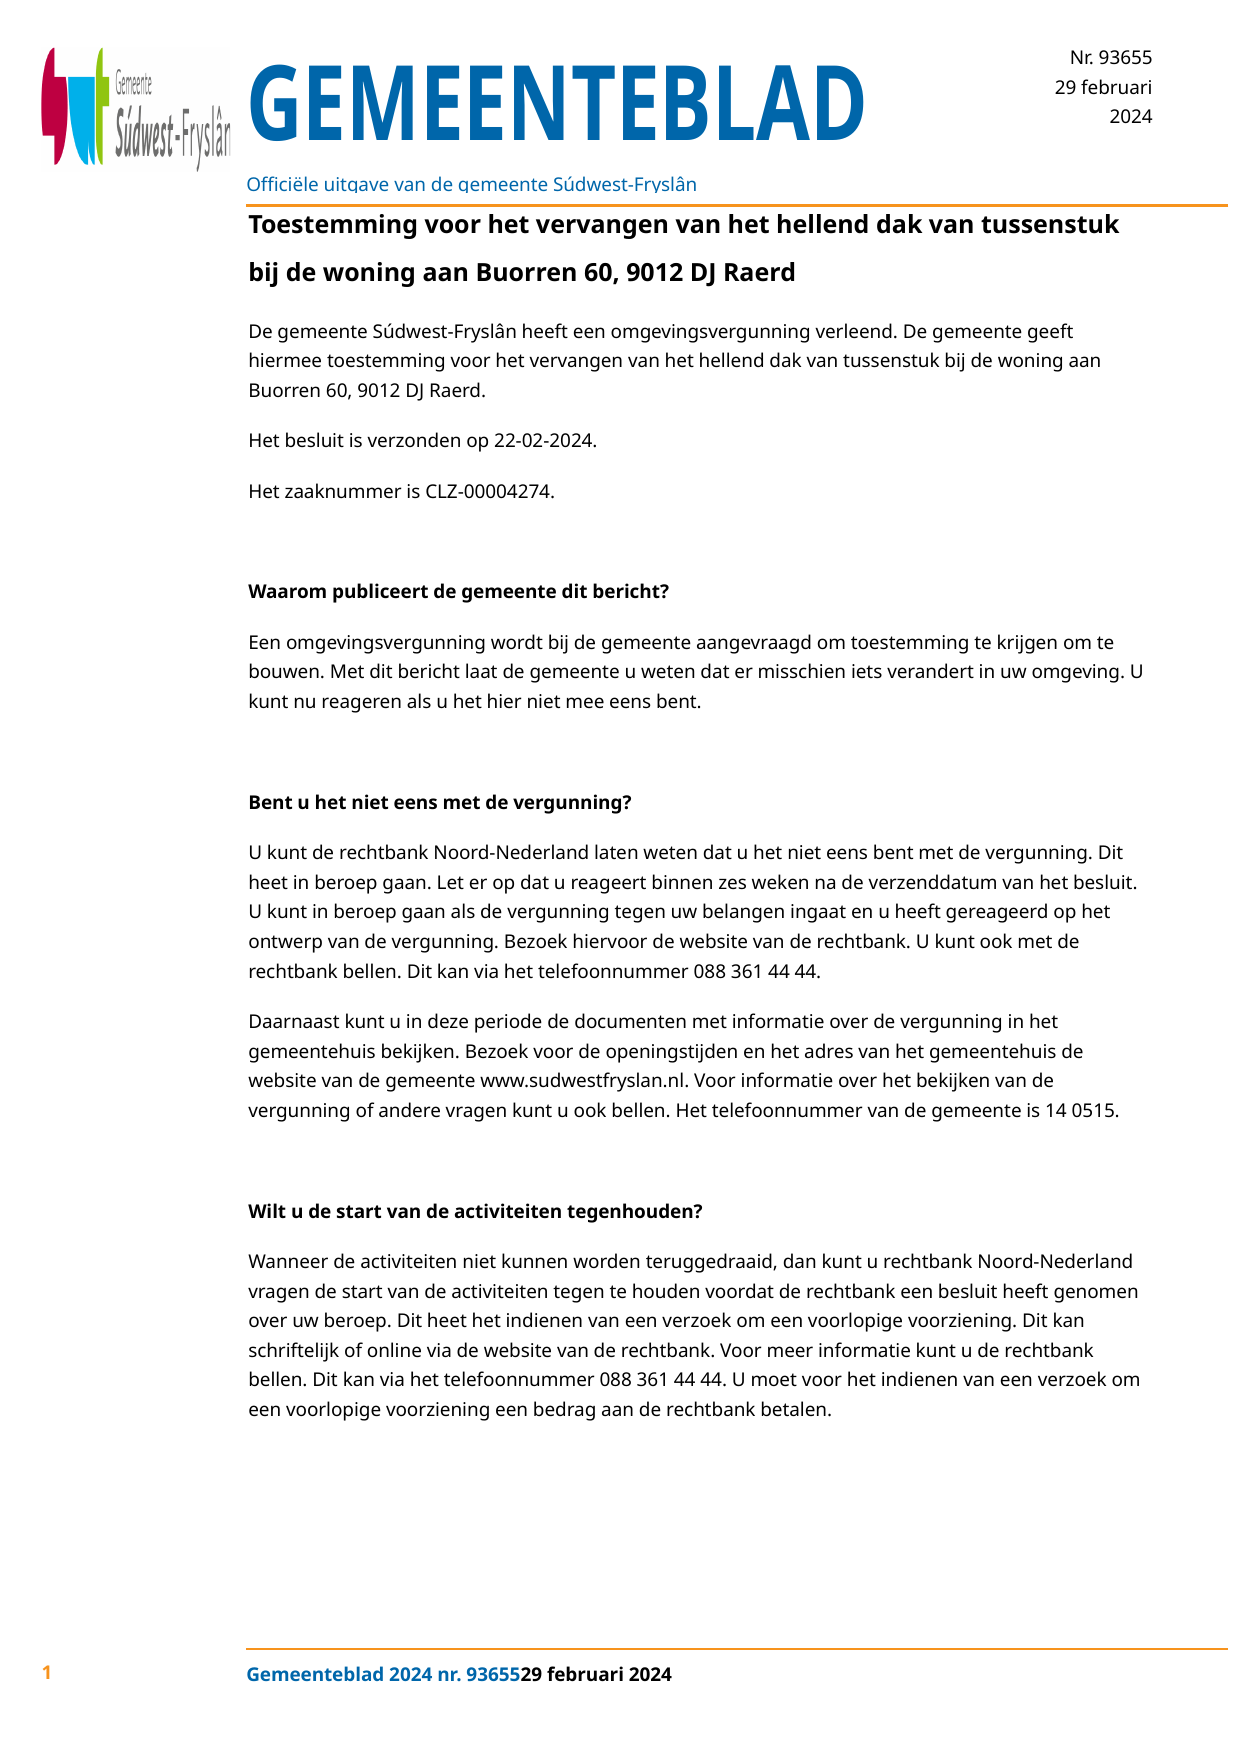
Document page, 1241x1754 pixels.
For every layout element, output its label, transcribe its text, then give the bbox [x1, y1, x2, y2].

text Daarnaast kunt u in deze periode de documenten met informatie over de vergunning in het gemeentehuis bekijken. Bezoek voor de openingstijden en het adres van het gemeentehuis de website van de gemeente www.sudwestfryslan.nl. Voor informatie over het bekijken van de vergunning of andere vragen kunt u ook bellen. Het telefoonnummer van de gemeente is 14 0515. [248, 1008, 1152, 1123]
text Wilt u de start van de activiteiten tegenhouden? [248, 1198, 1152, 1224]
picture [41, 47, 231, 172]
text Een omgevingsvergunning wordt bij de gemeente aangevraagd om toestemming te krijgen om te bouwen. Met dit bericht laat de gemeente u weten dat er misschien iets verandert in uw omgeving. U kunt nu reageren als u het hier niet mee eens bent. [248, 629, 1152, 714]
text Het besluit is verzonden op 22-02-2024. [248, 427, 1152, 453]
text Het zaaknummer is CLZ-00004274. [248, 478, 1152, 504]
text U kunt de rechtbank Noord-Nederland laten weten dat u het niet eens bent met de vergunning. Dit heet in beroep gaan. Let er op dat u reageert binnen zes weken na de verzenddatum van het besluit. U kunt in beroep gaan als de vergunning tegen uw belangen ingaat en u heeft gereageerd op het ontwerp van de vergunning. Bezoek hiervoor de website van de rechtbank. U kunt ook met de rechtbank bellen. Dit kan via het telefoonnummer 088 361 44 44. [248, 839, 1152, 984]
text Waarom publiceert de gemeente dit bericht? [248, 579, 1152, 604]
text Toestemming voor het vervangen van het hellend dak van tussenstuk bij de woning aan Buorren 60, 9012 DJ Raerd [248, 207, 1152, 288]
text De gemeente Súdwest-Fryslân heeft een omgevingsvergunning verleend. De gemeente geeft hiermee toestemming voor het vervangen van het hellend dak van tussenstuk bij de woning aan Buorren 60, 9012 DJ Raerd. [248, 318, 1152, 403]
text Bent u het niet eens met de vergunning? [248, 789, 1152, 815]
text Wanneer de activiteiten niet kunnen worden teruggedraaid, dan kunt u rechtbank Noord-Nederland vragen de start van de activiteiten tegen te houden voordat de rechtbank een besluit heeft genomen over uw beroep. Dit heet het indienen van een verzoek om een voorlopige voorziening. Dit kan schriftelijk of online via de website van de rechtbank. Voor meer informatie kunt u de rechtbank bellen. Dit kan via het telefoonnummer 088 361 44 44. U moet voor het indienen van een verzoek om een voorlopige voorziening een bedrag aan de rechtbank betalen. [248, 1248, 1152, 1422]
